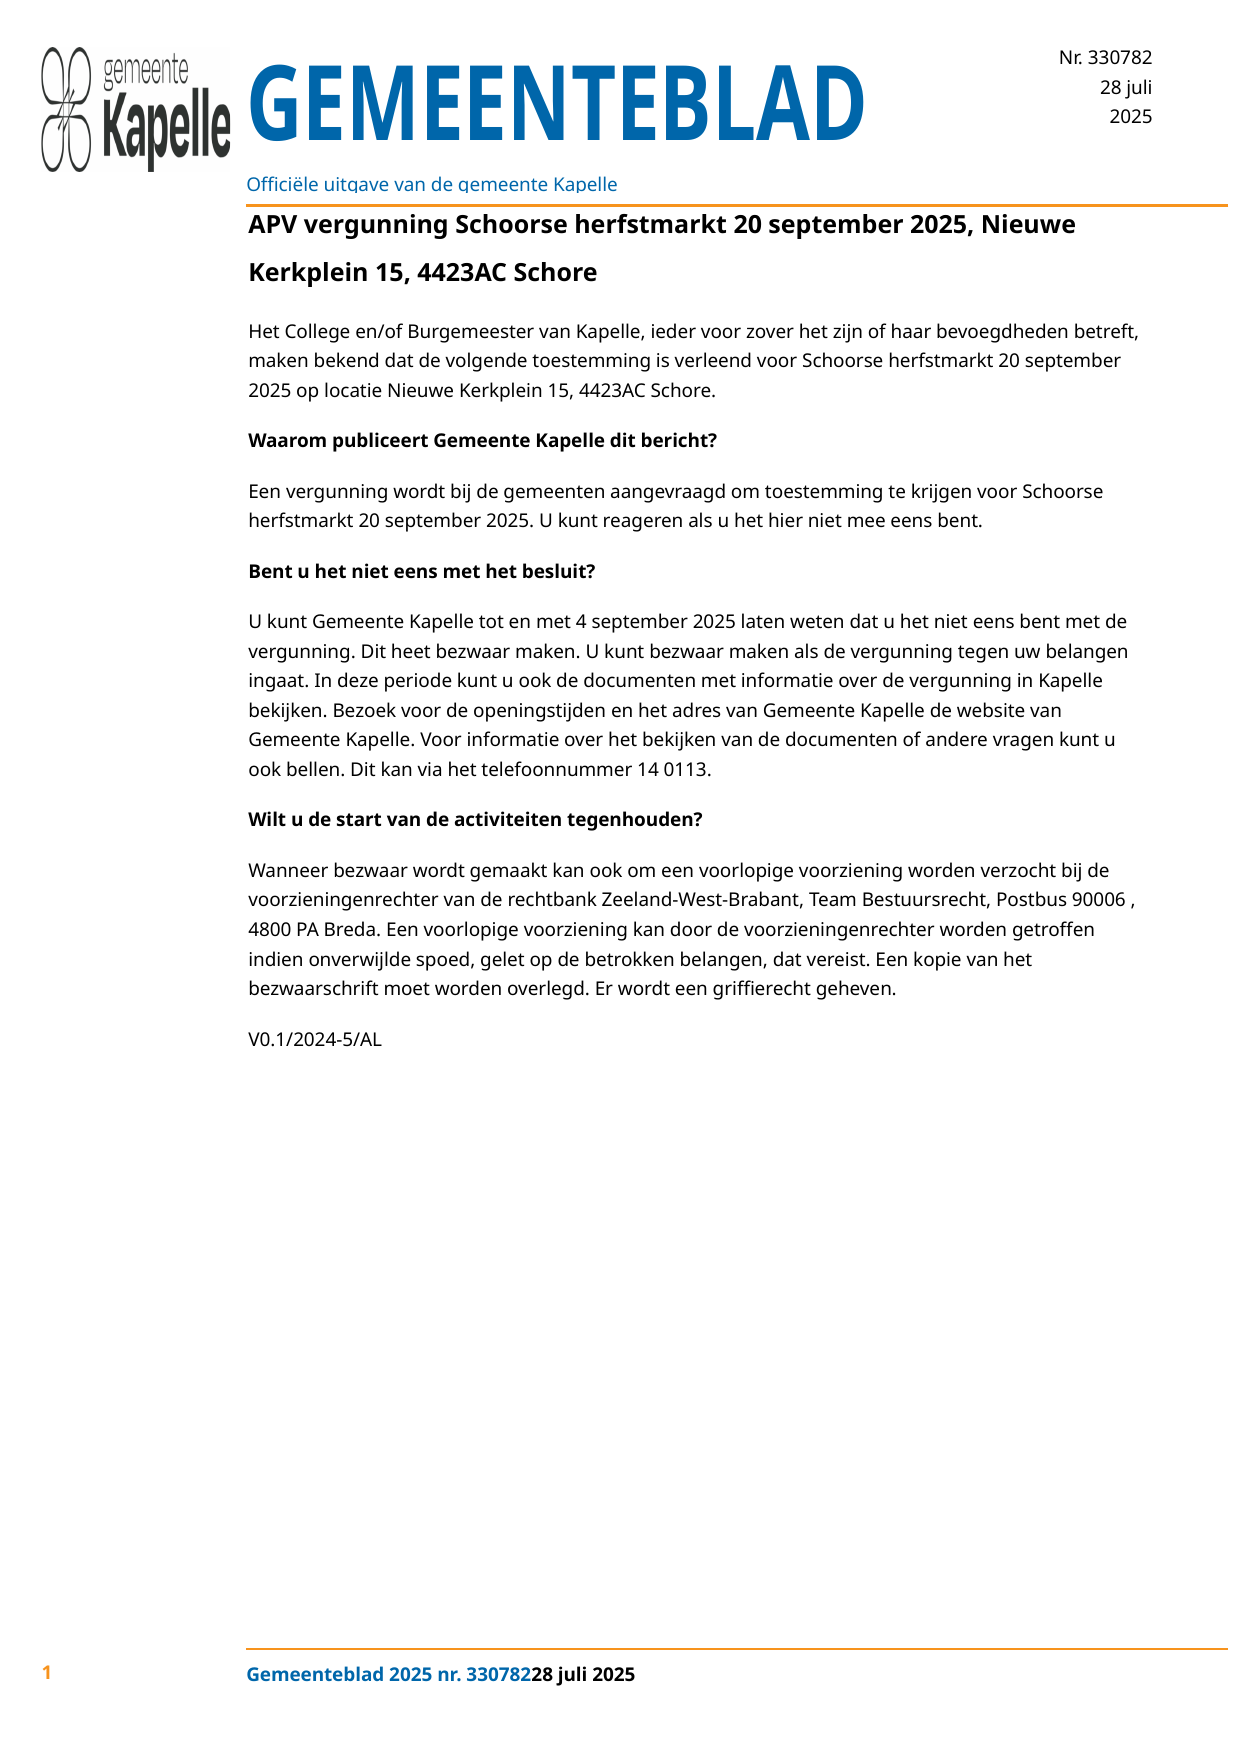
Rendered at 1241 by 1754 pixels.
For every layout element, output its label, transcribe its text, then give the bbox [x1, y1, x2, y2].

text Wanneer bezwaar wordt gemaakt kan ook om een voorlopige voorziening worden verzocht bij de voorzieningenrechter van de rechtbank Zeeland-West-Brabant, Team Bestuursrecht, Postbus 90006 , 4800 PA Breda. Een voorlopige voorziening kan door de voorzieningenrechter worden getroffen indien onverwijlde spoed, gelet op de betrokken belangen, dat vereist. Een kopie van het bezwaarschrift moet worden overlegd. Er wordt een griffierecht geheven. [248, 857, 1152, 1001]
text Wilt u de start van de activiteiten tegenhouden? [248, 807, 1152, 832]
text APV vergunning Schoorse herfstmarkt 20 september 2025, Nieuwe Kerkplein 15, 4423AC Schore [248, 207, 1152, 288]
text Het College en/of Burgemeester van Kapelle, ieder voor zover het zijn of haar bevoegdheden betreft, maken bekend dat de volgende toestemming is verleend voor Schoorse herfstmarkt 20 september 2025 op locatie Nieuwe Kerkplein 15, 4423AC Schore. [248, 318, 1152, 403]
text Waarom publiceert Gemeente Kapelle dit bericht? [248, 427, 1152, 453]
text Een vergunning wordt bij de gemeenten aangevraagd om toestemming te krijgen voor Schoorse herfstmarkt 20 september 2025. U kunt reageren als u het hier niet mee eens bent. [248, 478, 1152, 533]
picture [41, 47, 231, 172]
text Bent u het niet eens met het besluit? [248, 558, 1152, 584]
text U kunt Gemeente Kapelle tot en met 4 september 2025 laten weten dat u het niet eens bent met de vergunning. Dit heet bezwaar maken. U kunt bezwaar maken als de vergunning tegen uw belangen ingaat. In deze periode kunt u ook de documenten met informatie over de vergunning in Kapelle bekijken. Bezoek voor de openingstijden en het adres van Gemeente Kapelle de website van Gemeente Kapelle. Voor informatie over het bekijken van de documenten of andere vragen kunt u ook bellen. Dit kan via het telefoonnummer 14 0113. [248, 608, 1152, 782]
text V0.1/2024-5/AL [248, 1026, 1152, 1052]
